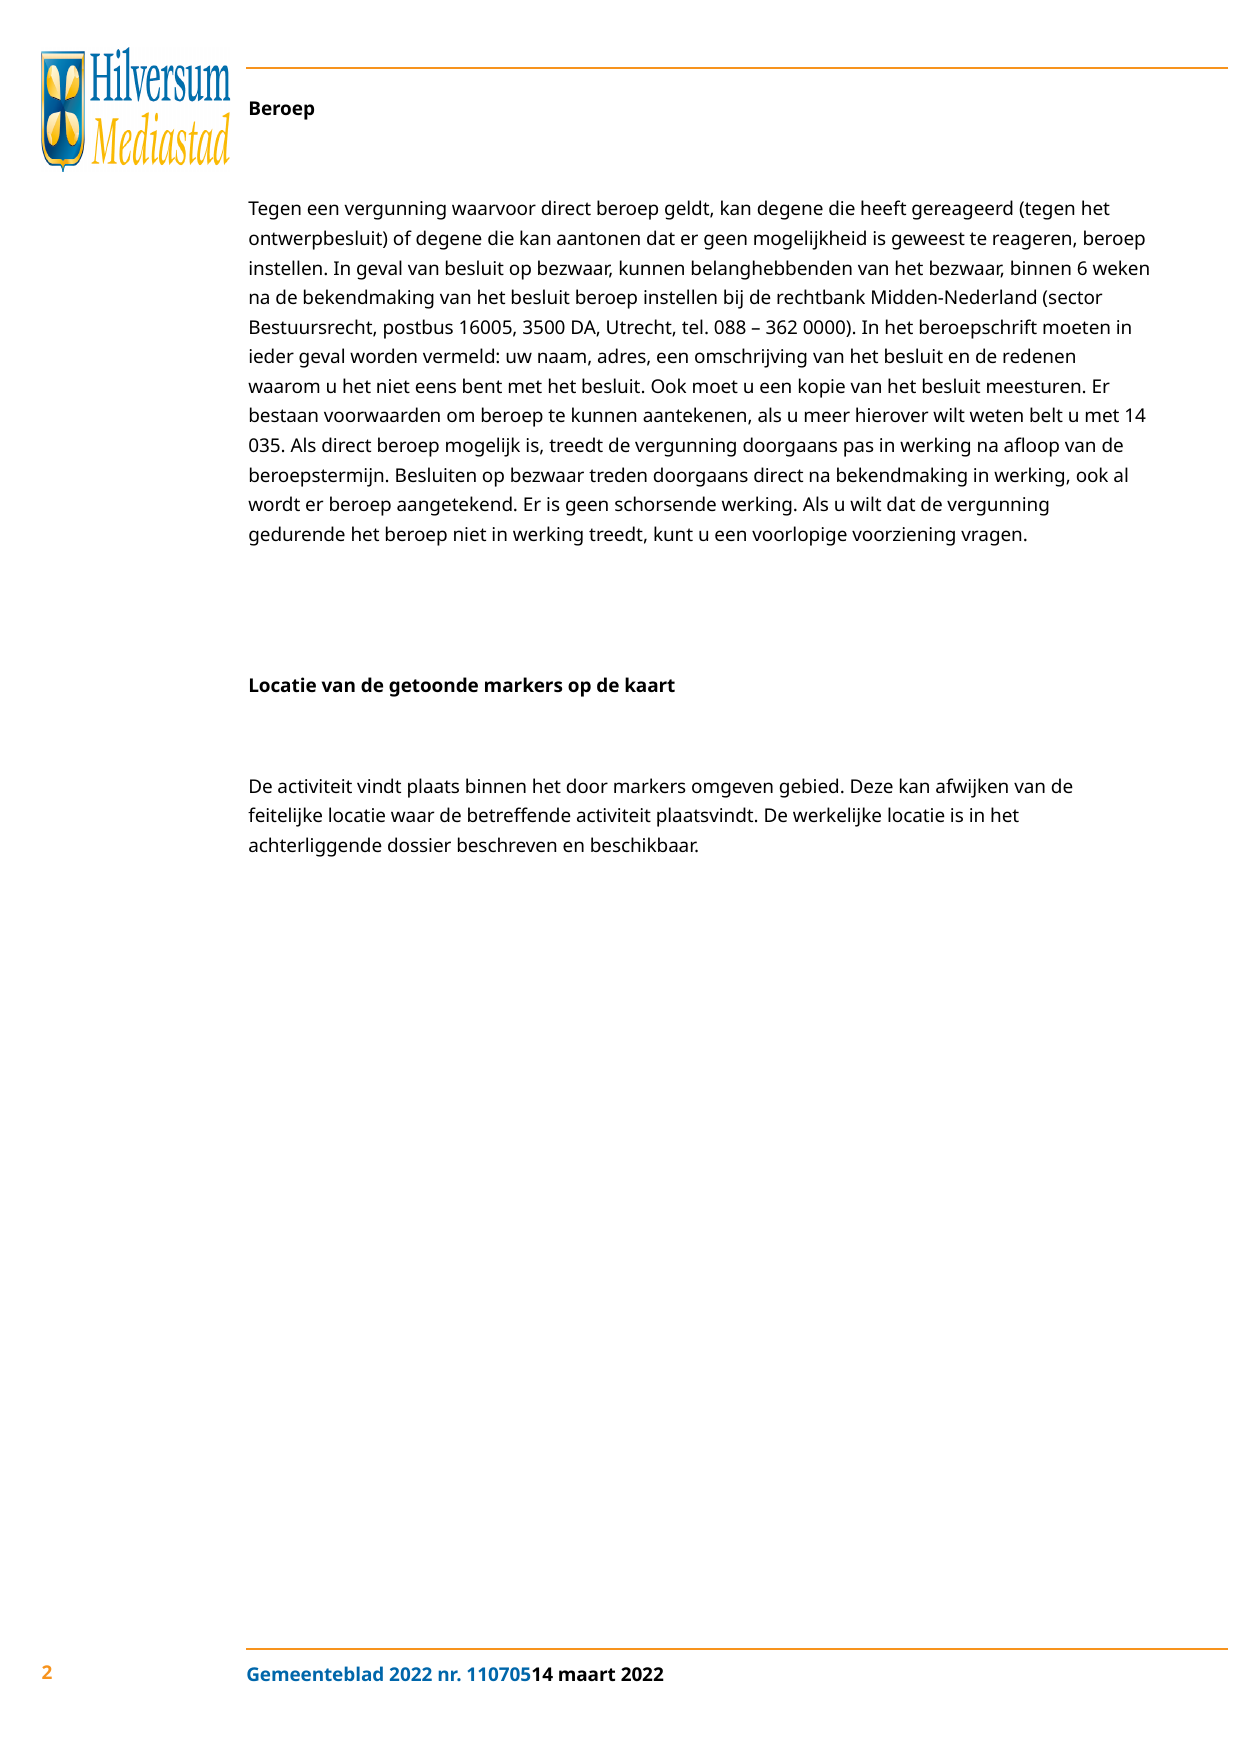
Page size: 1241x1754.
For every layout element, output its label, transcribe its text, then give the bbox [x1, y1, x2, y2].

text Locatie van de getoonde markers op de kaart [248, 672, 1152, 698]
picture [41, 47, 231, 172]
text Beroep [248, 95, 1152, 121]
text De activiteit vindt plaats binnen het door markers omgeven gebied. Deze kan afwijken van de feitelijke locatie waar de betreffende activiteit plaatsvindt. De werkelijke locatie is in het achterliggende dossier beschreven en beschikbaar. [248, 773, 1152, 858]
text Tegen een vergunning waarvoor direct beroep geldt, kan degene die heeft gereageerd (tegen het ontwerpbesluit) of degene die kan aantonen dat er geen mogelijkheid is geweest te reageren, beroep instellen. In geval van besluit op bezwaar, kunnen belanghebbenden van het bezwaar, binnen 6 weken na de bekendmaking van het besluit beroep instellen bij de rechtbank Midden-Nederland (sector Bestuursrecht, postbus 16005, 3500 DA, Utrecht, tel. 088 – 362 0000). In het beroepschrift moeten in ieder geval worden vermeld: uw naam, adres, een omschrijving van het besluit en de redenen waarom u het niet eens bent met het besluit. Ook moet u een kopie van het besluit meesturen. Er bestaan voorwaarden om beroep te kunnen aantekenen, als u meer hierover wilt weten belt u met 14 035. Als direct beroep mogelijk is, treedt de vergunning doorgaans pas in werking na afloop van de beroepstermijn. Besluiten op bezwaar treden doorgaans direct na bekendmaking in werking, ook al wordt er beroep aangetekend. Er is geen schorsende werking. Als u wilt dat de vergunning gedurende het beroep niet in werking treedt, kunt u een voorlopige voorziening vragen. [248, 196, 1152, 547]
